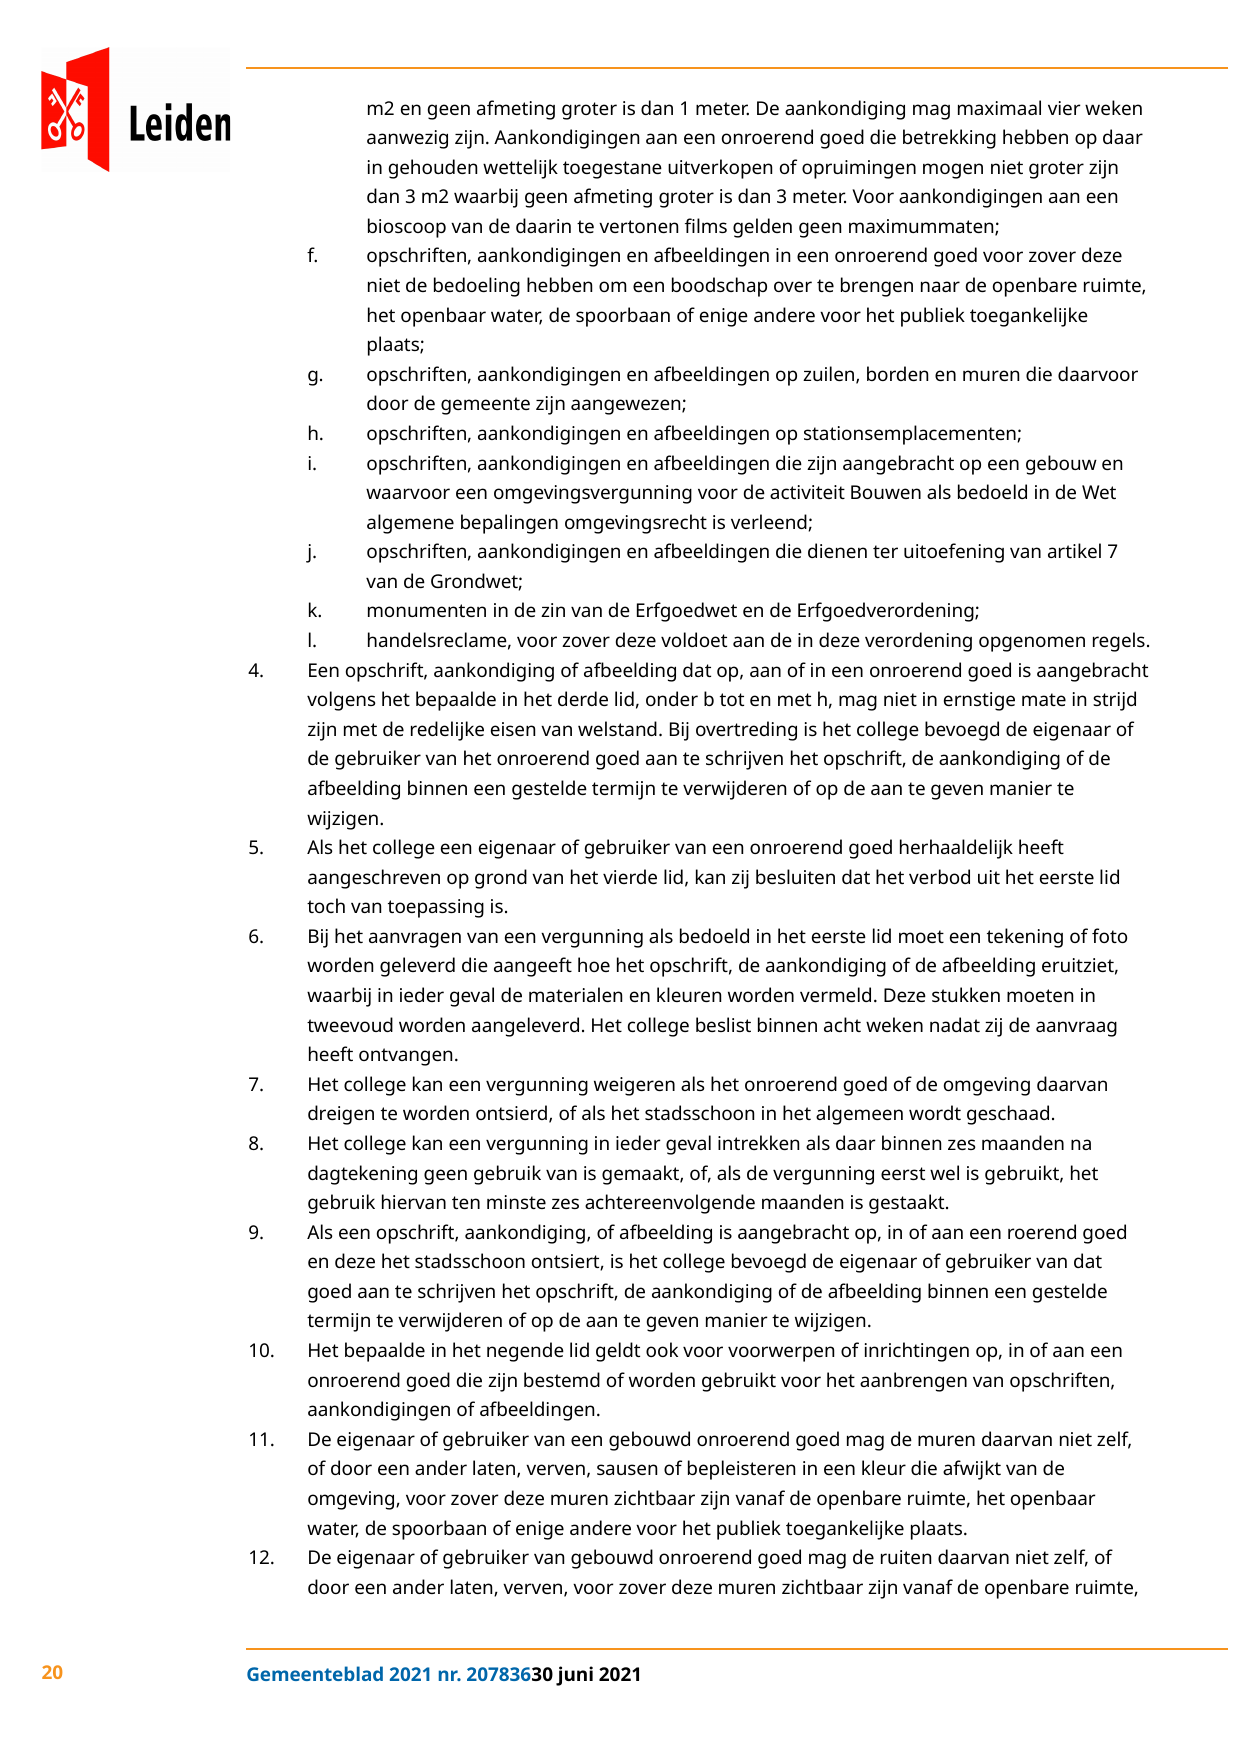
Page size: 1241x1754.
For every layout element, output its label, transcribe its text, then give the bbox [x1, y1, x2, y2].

list opschriften, aankondigingen en afbeeldingen in een onroerend goed voor zover deze niet de bedoeling hebben om een boodschap over te brengen naar de openbare ruimte, het openbaar water, de spoorbaan of enige andere voor het publiek toegankelijke plaats; [307, 243, 1152, 357]
list opschriften, aankondigingen en afbeeldingen die dienen ter uitoefening van artikel 7 van de Grondwet; [307, 538, 1152, 594]
list opschriften, aankondigingen en afbeeldingen die zijn aangebracht op een gebouw en waarvoor een omgevingsvergunning voor de activiteit Bouwen als bedoeld in de Wet algemene bepalingen omgevingsrecht is verleend; [307, 450, 1152, 535]
list De eigenaar of gebruiker van een gebouwd onroerend goed mag de muren daarvan niet zelf, of door een ander laten, verven, sausen of bepleisteren in een kleur die afwijkt van de omgeving, voor zover deze muren zichtbaar zijn vanaf de openbare ruimte, het openbaar water, de spoorbaan of enige andere voor het publiek toegankelijke plaats. [248, 1426, 1152, 1541]
list opschriften, aankondigingen en afbeeldingen op stationsemplacementen; [307, 420, 1152, 446]
picture [41, 47, 231, 172]
list Een opschrift, aankondiging of afbeelding dat op, aan of in een onroerend goed is aangebracht volgens het bepaalde in het derde lid, onder b tot en met h, mag niet in ernstige mate in strijd zijn met de redelijke eisen van welstand. Bij overtreding is het college bevoegd de eigenaar of de gebruiker van het onroerend goed aan te schrijven het opschrift, de aankondiging of de afbeelding binnen een gestelde termijn te verwijderen of op de aan te geven manier te wijzigen. [248, 657, 1152, 831]
list opschriften, aankondigingen en afbeeldingen op zuilen, borden en muren die daarvoor door de gemeente zijn aangewezen; [307, 361, 1152, 416]
list monumenten in de zin van de Erfgoedwet en de Erfgoedverordening; [307, 598, 1152, 623]
list Het bepaalde in het negende lid geldt ook voor voorwerpen of inrichtingen op, in of aan een onroerend goed die zijn bestemd of worden gebruikt voor het aanbrengen van opschriften, aankondigingen of afbeeldingen. [248, 1337, 1152, 1422]
list handelsreclame, voor zover deze voldoet aan de in deze verordening opgenomen regels. [307, 627, 1152, 653]
list Als het college een eigenaar of gebruiker van een onroerend goed herhaaldelijk heeft aangeschreven op grond van het vierde lid, kan zij besluiten dat het verbod uit het eerste lid toch van toepassing is. [248, 834, 1152, 919]
list m2 en geen afmeting groter is dan 1 meter. De aankondiging mag maximaal vier weken aanwezig zijn. Aankondigingen aan een onroerend goed die betrekking hebben op daar in gehouden wettelijk toegestane uitverkopen of opruimingen mogen niet groter zijn dan 3 m2 waarbij geen afmeting groter is dan 3 meter. Voor aankondigingen aan een bioscoop van de daarin te vertonen films gelden geen maximummaten; [307, 95, 1152, 239]
list Het college kan een vergunning in ieder geval intrekken als daar binnen zes maanden na dagtekening geen gebruik van is gemaakt, of, als de vergunning eerst wel is gebruikt, het gebruik hiervan ten minste zes achtereenvolgende maanden is gestaakt. [248, 1130, 1152, 1215]
list De eigenaar of gebruiker van gebouwd onroerend goed mag de ruiten daarvan niet zelf, of door een ander laten, verven, voor zover deze muren zichtbaar zijn vanaf de openbare ruimte, [248, 1544, 1152, 1600]
list Bij het aanvragen van een vergunning als bedoeld in het eerste lid moet een tekening of foto worden geleverd die aangeeft hoe het opschrift, de aankondiging of de afbeelding eruitziet, waarbij in ieder geval de materialen en kleuren worden vermeld. Deze stukken moeten in tweevoud worden aangeleverd. Het college beslist binnen acht weken nadat zij de aanvraag heeft ontvangen. [248, 923, 1152, 1067]
list Als een opschrift, aankondiging, of afbeelding is aangebracht op, in of aan een roerend goed en deze het stadsschoon ontsiert, is het college bevoegd de eigenaar of gebruiker van dat goed aan te schrijven het opschrift, de aankondiging of de afbeelding binnen een gestelde termijn te verwijderen of op de aan te geven manier te wijzigen. [248, 1219, 1152, 1333]
list Het college kan een vergunning weigeren als het onroerend goed of de omgeving daarvan dreigen te worden ontsierd, of als het stadsschoon in het algemeen wordt geschaad. [248, 1071, 1152, 1126]
